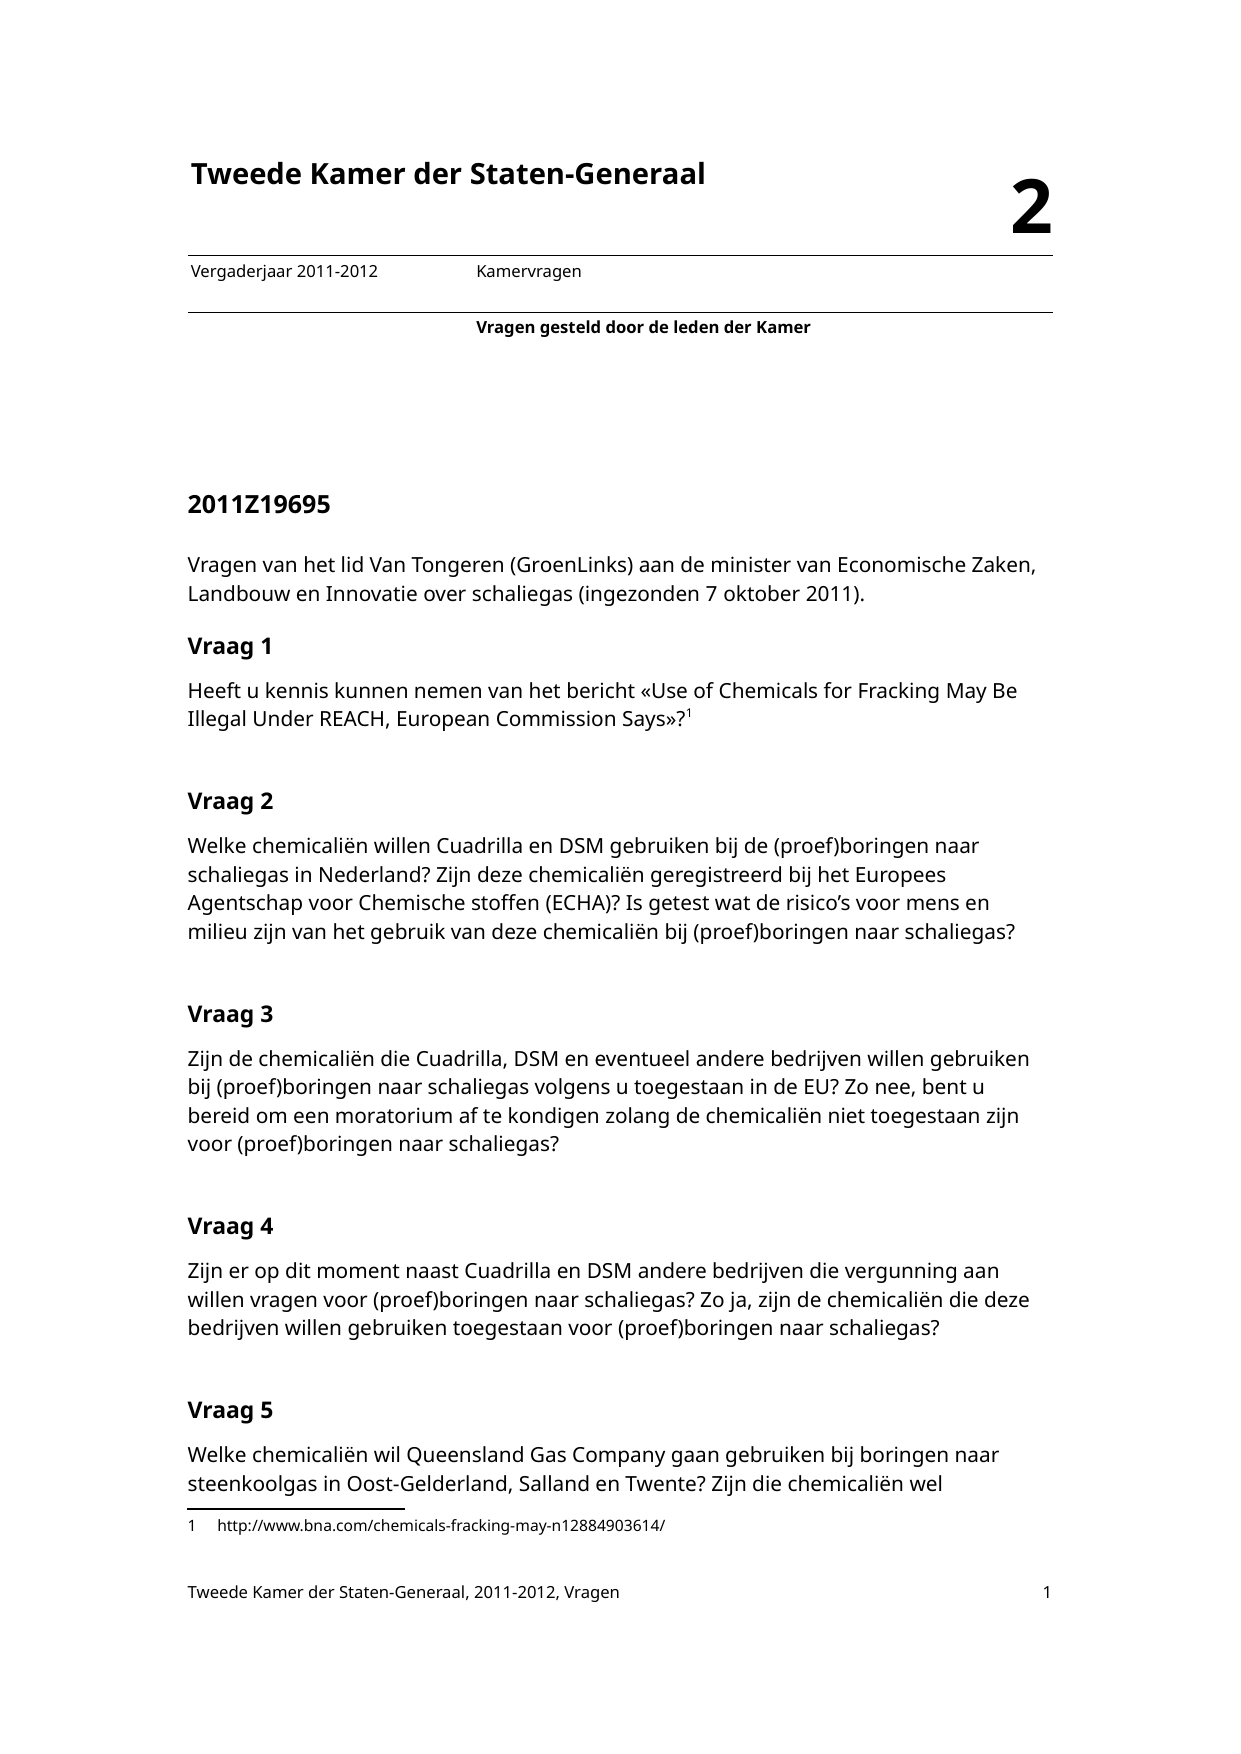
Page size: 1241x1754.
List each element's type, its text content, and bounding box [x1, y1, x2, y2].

table_header 2 [880, 150, 1053, 255]
text Heeft u kennis kunnen nemen van het bericht «Use of Chemicals for Fracking May Be Illegal Under REACH, European Commission Says»? [187, 676, 1053, 733]
table_header Tweede Kamer der Staten-Generaal [188, 150, 879, 255]
text Zijn er op dit moment naast Cuadrilla en DSM andere bedrijven die vergunning aan willen vragen voor (proef)boringen naar schaliegas? Zo ja, zijn de chemicaliën die deze bedrijven willen gebruiken toegestaan voor (proef)boringen naar schaliegas? [187, 1257, 1053, 1342]
text Zijn de chemicaliën die Cuadrilla, DSM en eventueel andere bedrijven willen gebruiken bij (proef)boringen naar schaliegas volgens u toegestaan in de EU? Zo nee, bent u bereid om een moratorium af te kondigen zolang de chemicaliën niet toegestaan zijn voor (proef)boringen naar schaliegas? [187, 1044, 1053, 1158]
text 2011Z19695 [187, 487, 1053, 521]
text Welke chemicaliën wil Queensland Gas Company gaan gebruiken bij boringen naar steenkoolgas in Oost-Gelderland, Salland en Twente? Zijn die chemicaliën wel [187, 1441, 1053, 1497]
table_cell Vergaderjaar 2011-2012 [188, 256, 473, 312]
table_cell Kamervragen [473, 256, 1053, 312]
subtitle Vraag 4 [187, 1210, 1053, 1242]
subtitle Vraag 2 [187, 785, 1053, 817]
table_cell Vragen gesteld door de leden der Kamer [473, 313, 1053, 339]
subtitle Vraag 1 [187, 630, 1053, 661]
subtitle Vraag 3 [187, 998, 1053, 1029]
text Vragen van het lid Van Tongeren (GroenLinks) aan de minister van Economische Zaken, Landbouw en Innovatie over schaliegas (ingezonden 7 oktober 2011). [187, 550, 1053, 607]
subtitle Vraag 5 [187, 1394, 1053, 1426]
text Welke chemicaliën willen Cuadrilla en DSM gebruiken bij de (proef)boringen naar schaliegas in Nederland? Zijn deze chemicaliën geregistreerd bij het Europees Agentschap voor Chemische stoffen (ECHA)? Is getest wat de risico’s voor mens en milieu zijn van het gebruik van deze chemicaliën bij (proef)boringen naar schaliegas? [187, 832, 1053, 945]
table_cell [188, 313, 473, 339]
text http://www.bna.com/chemicals-fracking-may-n12884903614/ [187, 1508, 1053, 1536]
